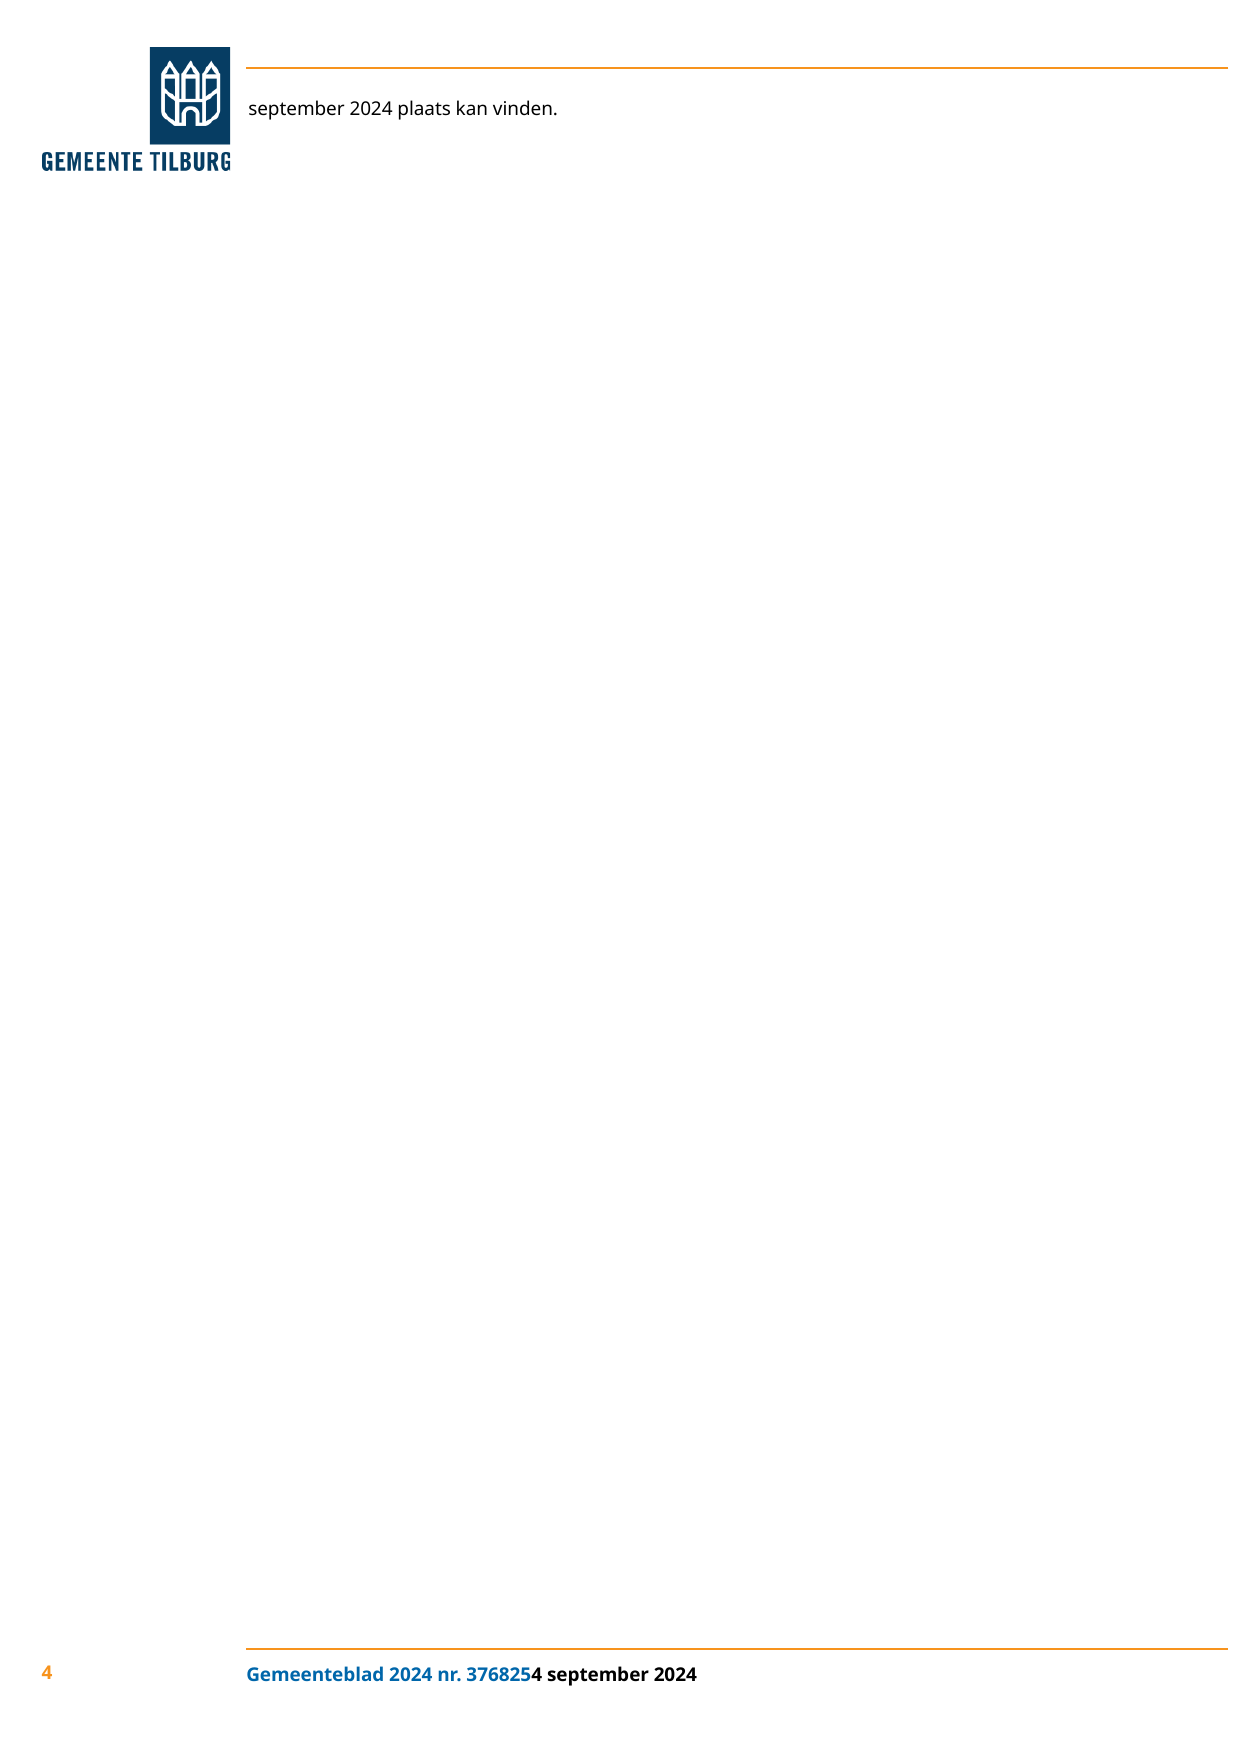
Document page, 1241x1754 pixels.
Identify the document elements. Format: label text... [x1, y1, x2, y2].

text september 2024 plaats kan vinden. [248, 95, 1152, 121]
picture [41, 47, 231, 172]
